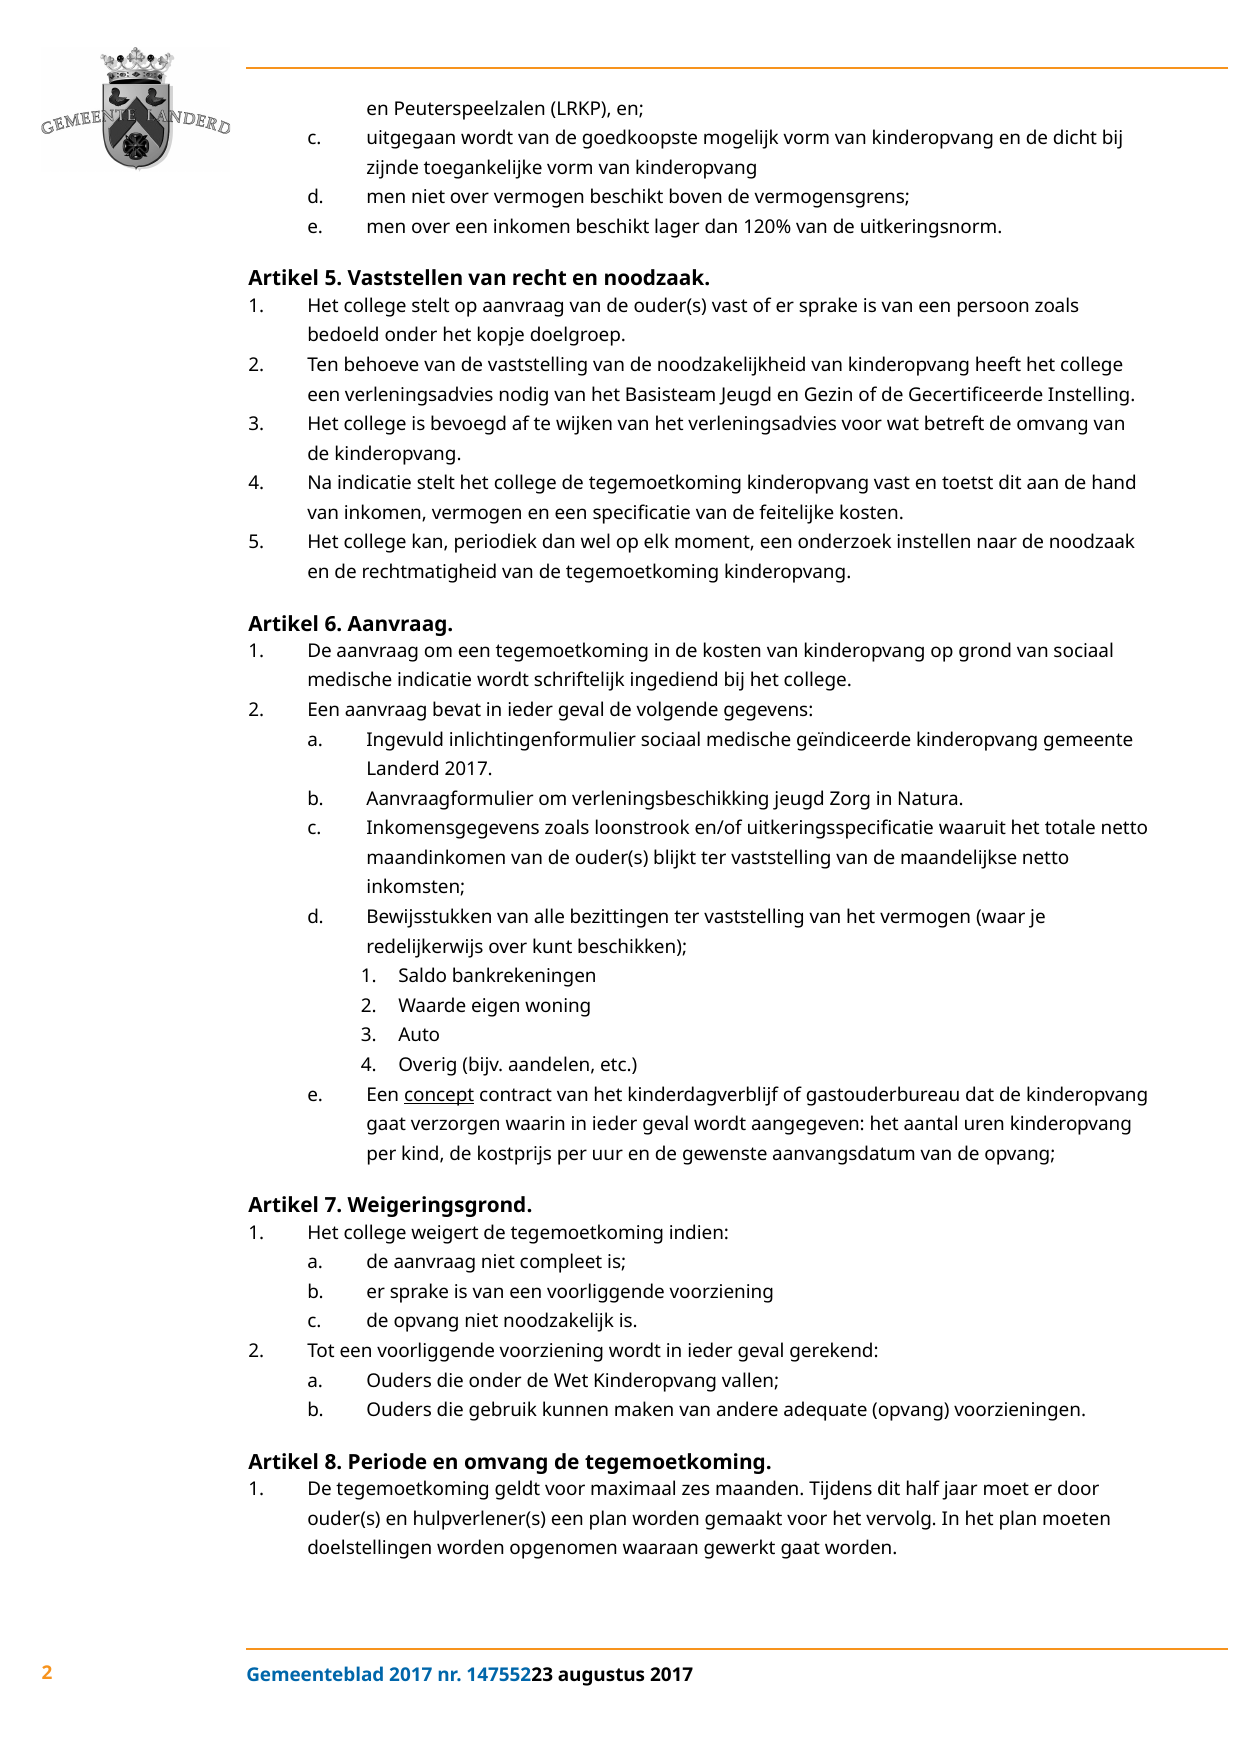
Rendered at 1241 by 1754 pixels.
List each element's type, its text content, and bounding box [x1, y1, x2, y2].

list Het college is bevoegd af te wijken van het verleningsadvies voor wat betreft de omvang van de kinderopvang. [248, 410, 1152, 466]
list Overig (bijv. aandelen, etc.) [361, 1051, 1152, 1077]
list Ten behoeve van de vaststelling van de noodzakelijkheid van kinderopvang heeft het college een verleningsadvies nodig van het Basisteam Jeugd en Gezin of de Gecertificeerde Instelling. [248, 351, 1152, 406]
list Een aanvraag bevat in ieder geval de volgende gegevens: [248, 696, 1152, 722]
list Inkomensgegevens zoals loonstrook en/of uitkeringsspecificatie waaruit het totale netto maandinkomen van de ouder(s) blijkt ter vaststelling van de maandelijkse netto inkomsten; [307, 814, 1152, 899]
list de opvang niet noodzakelijk is. [307, 1308, 1152, 1333]
list men over een inkomen beschikt lager dan 120% van de uitkeringsnorm. [307, 213, 1152, 239]
text Artikel 6. Aanvraag. [248, 609, 1152, 637]
list Saldo bankrekeningen [361, 962, 1152, 988]
list en Peuterspeelzalen (LRKP), en; [307, 95, 1152, 121]
list Bewijsstukken van alle bezittingen ter vaststelling van het vermogen (waar je redelijkerwijs over kunt beschikken); [307, 903, 1152, 959]
list Het college weigert de tegemoetkoming indien: [248, 1219, 1152, 1244]
list Het college stelt op aanvraag van de ouder(s) vast of er sprake is van een persoon zoals bedoeld onder het kopje doelgroep. [248, 292, 1152, 347]
list de aanvraag niet compleet is; [307, 1248, 1152, 1274]
list Tot een voorliggende voorziening wordt in ieder geval gerekend: [248, 1337, 1152, 1363]
picture [41, 47, 231, 172]
list De aanvraag om een tegemoetkoming in de kosten van kinderopvang op grond van sociaal medische indicatie wordt schriftelijk ingediend bij het college. [248, 637, 1152, 692]
text Artikel 7. Weigeringsgrond. [248, 1190, 1152, 1219]
list Ouders die gebruik kunnen maken van andere adequate (opvang) voorzieningen. [307, 1396, 1152, 1422]
list uitgegaan wordt van de goedkoopste mogelijk vorm van kinderopvang en de dicht bij zijnde toegankelijke vorm van kinderopvang [307, 124, 1152, 180]
list Aanvraagformulier om verleningsbeschikking jeugd Zorg in Natura. [307, 785, 1152, 811]
list men niet over vermogen beschikt boven de vermogensgrens; [307, 183, 1152, 209]
list Het college kan, periodiek dan wel op elk moment, een onderzoek instellen naar de noodzaak en de rechtmatigheid van de tegemoetkoming kinderopvang. [248, 529, 1152, 584]
list Na indicatie stelt het college de tegemoetkoming kinderopvang vast en toetst dit aan de hand van inkomen, vermogen en een specificatie van de feitelijke kosten. [248, 469, 1152, 525]
list De tegemoetkoming geldt voor maximaal zes maanden. Tijdens dit half jaar moet er door ouder(s) en hulpverlener(s) een plan worden gemaakt voor het vervolg. In het plan moeten doelstellingen worden opgenomen waaraan gewerkt gaat worden. [248, 1475, 1152, 1560]
text Artikel 5. Vaststellen van recht en noodzaak. [248, 263, 1152, 292]
list Waarde eigen woning [361, 992, 1152, 1018]
list Ouders die onder de Wet Kinderopvang vallen; [307, 1367, 1152, 1392]
list Auto [361, 1022, 1152, 1047]
list Ingevuld inlichtingenformulier sociaal medische geïndiceerde kinderopvang gemeente Landerd 2017. [307, 726, 1152, 781]
list er sprake is van een voorliggende voorziening [307, 1278, 1152, 1304]
list Een concept contract van het kinderdagverblijf of gastouderbureau dat de kinderopvang gaat verzorgen waarin in ieder geval wordt aangegeven: het aantal uren kinderopvang per kind, de kostprijs per uur en de gewenste aanvangsdatum van de opvang; [307, 1081, 1152, 1166]
text Artikel 8. Periode en omvang de tegemoetkoming. [248, 1447, 1152, 1475]
